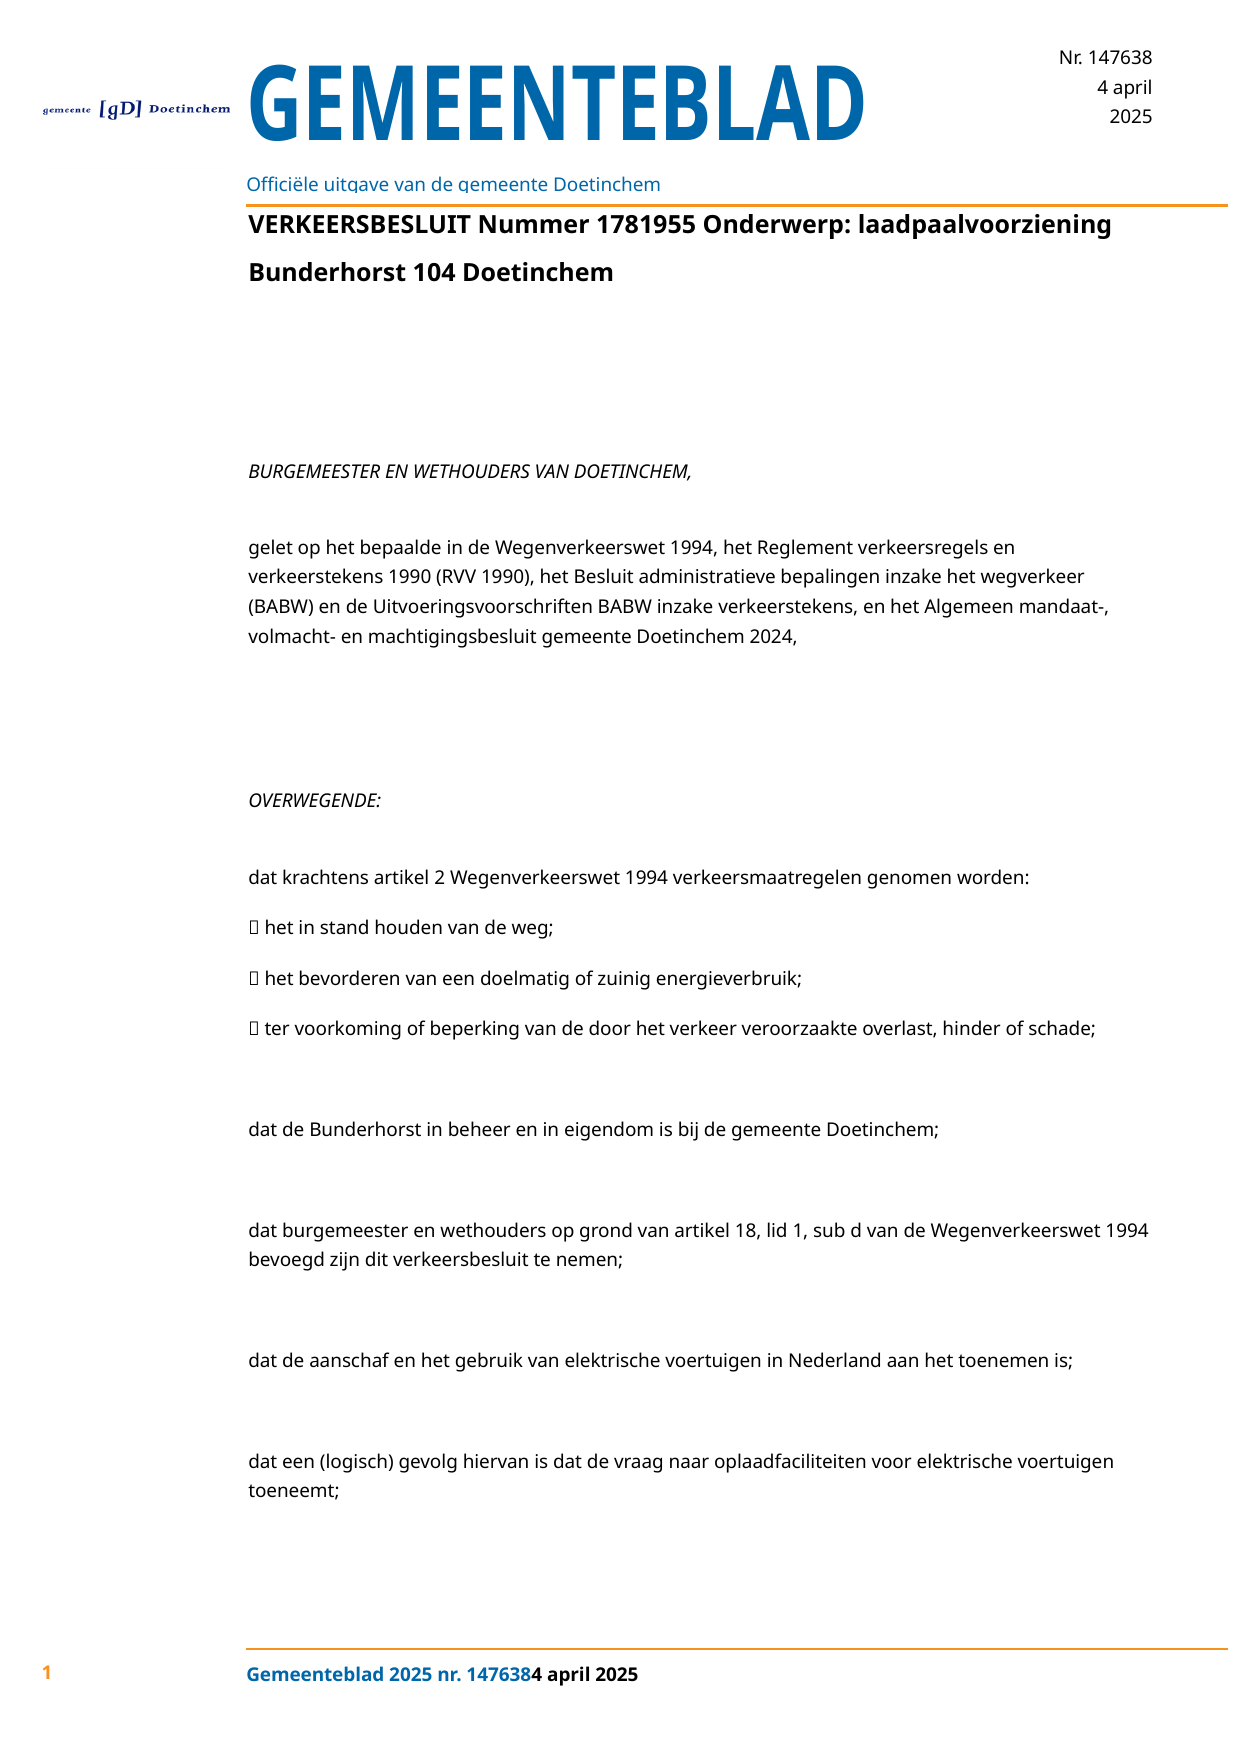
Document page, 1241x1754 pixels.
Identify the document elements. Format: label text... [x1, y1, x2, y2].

text  het in stand houden van de weg; [248, 914, 1152, 940]
text dat de aanschaf en het gebruik van elektrische voertuigen in Nederland aan het toenemen is; [248, 1347, 1152, 1373]
text  het bevorderen van een doelmatig of zuinig energieverbruik; [248, 965, 1152, 990]
text dat krachtens artikel 2 Wegenverkeerswet 1994 verkeersmaatregelen genomen worden: [248, 864, 1152, 889]
text VERKEERSBESLUIT Nummer 1781955 Onderwerp: laadpaalvoorziening Bunderhorst 104 Doetinchem [248, 207, 1152, 288]
text dat de Bunderhorst in beheer en in eigendom is bij de gemeente Doetinchem; [248, 1116, 1152, 1142]
picture [41, 47, 231, 172]
text OVERWEGENDE: [248, 788, 1152, 813]
text  ter voorkoming of beperking van de door het verkeer veroorzaakte overlast, hinder of schade; [248, 1015, 1152, 1041]
text BURGEMEESTER EN WETHOUDERS VAN DOETINCHEM, [248, 458, 1152, 484]
text dat een (logisch) gevolg hiervan is dat de vraag naar oplaadfaciliteiten voor elektrische voertuigen toeneemt; [248, 1448, 1152, 1503]
text dat burgemeester en wethouders op grond van artikel 18, lid 1, sub d van de Wegenverkeerswet 1994 bevoegd zijn dit verkeersbesluit te nemen; [248, 1217, 1152, 1272]
text gelet op het bepaalde in de Wegenverkeerswet 1994, het Reglement verkeersregels en verkeerstekens 1990 (RVV 1990), het Besluit administratieve bepalingen inzake het wegverkeer (BABW) en de Uitvoeringsvoorschriften BABW inzake verkeerstekens, en het Algemeen mandaat-, volmacht- en machtigingsbesluit gemeente Doetinchem 2024, [248, 534, 1152, 649]
